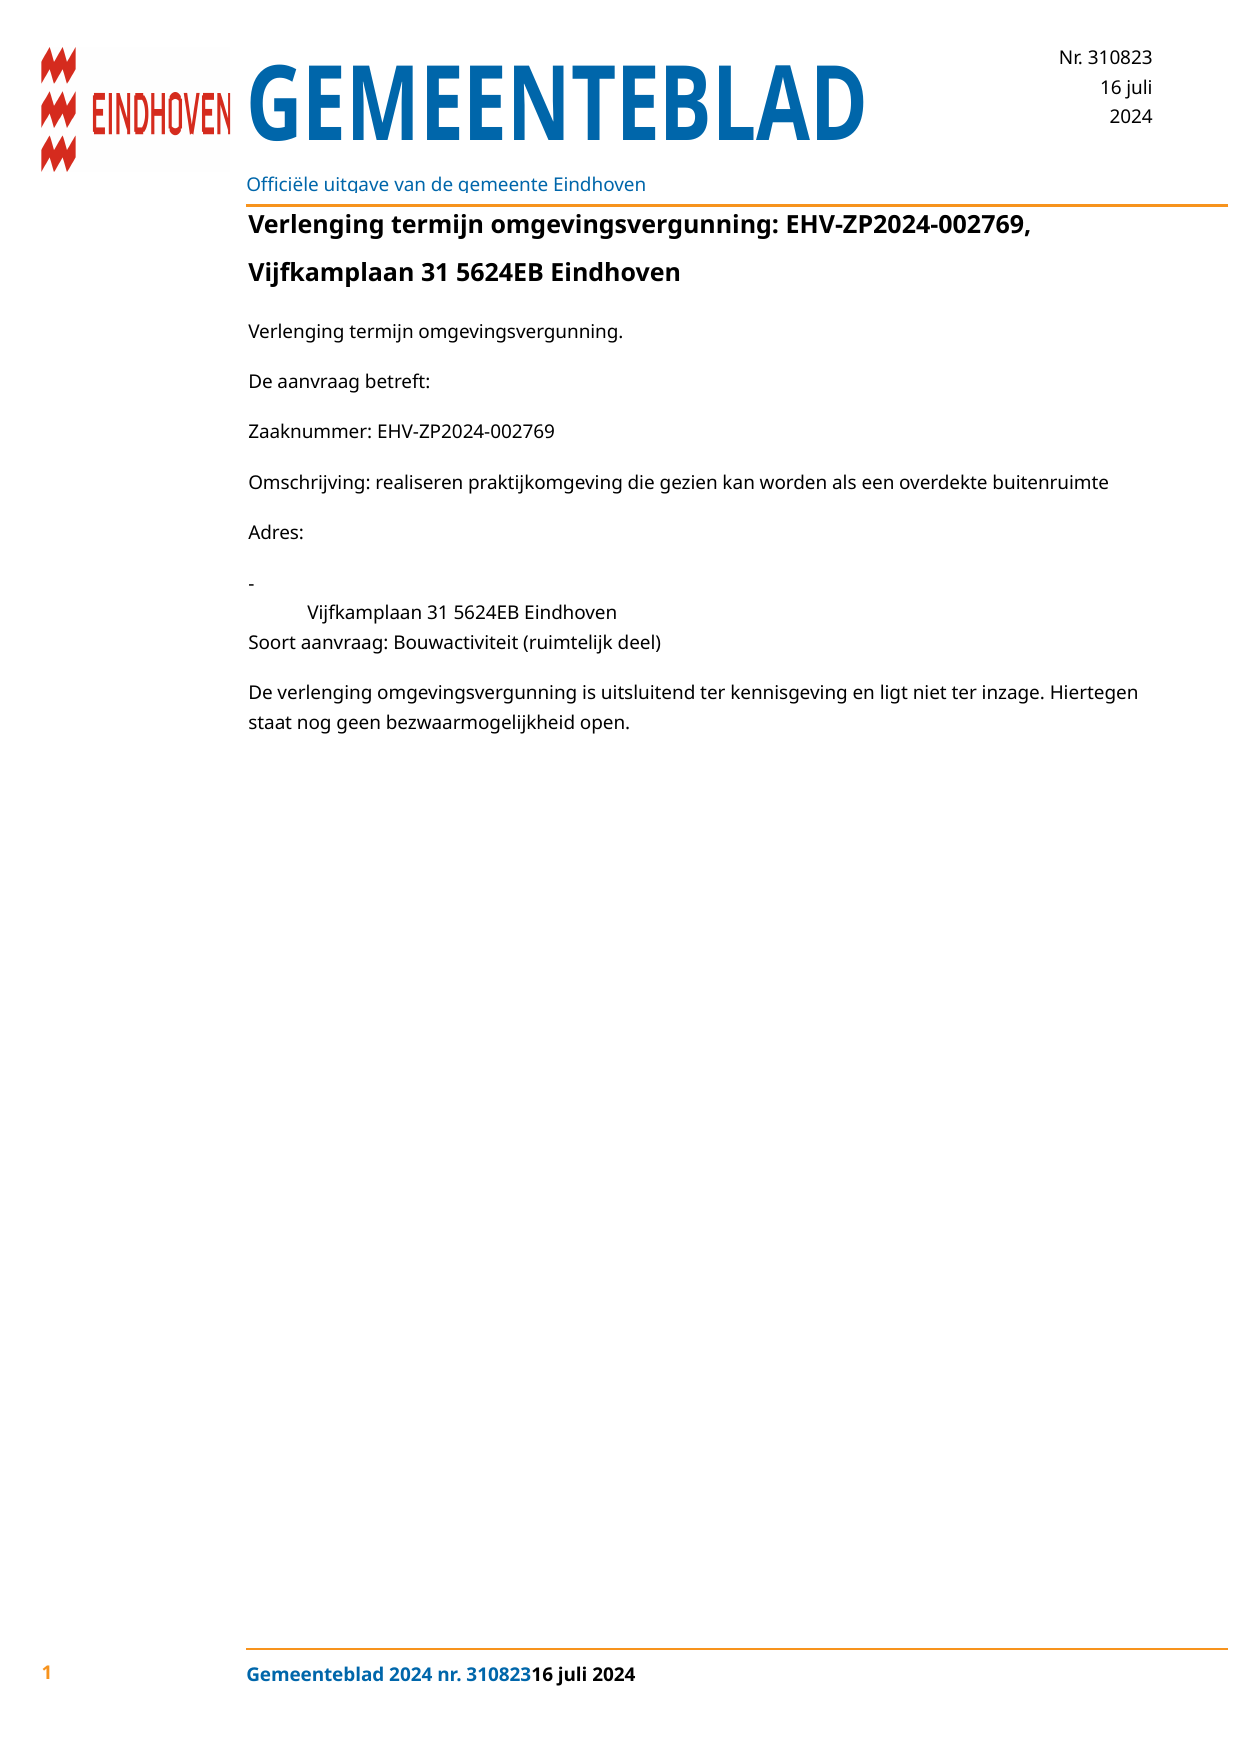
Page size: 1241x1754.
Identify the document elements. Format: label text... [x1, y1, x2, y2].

text Verlenging termijn omgevingsvergunning. [248, 318, 1152, 344]
text Zaaknummer: EHV-ZP2024-002769 [248, 419, 1152, 444]
text Adres: [248, 519, 1152, 545]
picture [41, 47, 231, 172]
text Soort aanvraag: Bouwactiviteit (ruimtelijk deel) [248, 629, 1152, 655]
list Vijfkamplaan 31 5624EB Eindhoven [248, 599, 1152, 625]
text De verlenging omgevingsvergunning is uitsluitend ter kennisgeving en ligt niet ter inzage. Hiertegen staat nog geen bezwaarmogelijkheid open. [248, 679, 1152, 735]
text Omschrijving: realiseren praktijkomgeving die gezien kan worden als een overdekte buitenruimte [248, 469, 1152, 495]
text Verlenging termijn omgevingsvergunning: EHV-ZP2024-002769, Vijfkamplaan 31 5624EB Eindhoven [248, 207, 1152, 288]
text De aanvraag betreft: [248, 368, 1152, 394]
